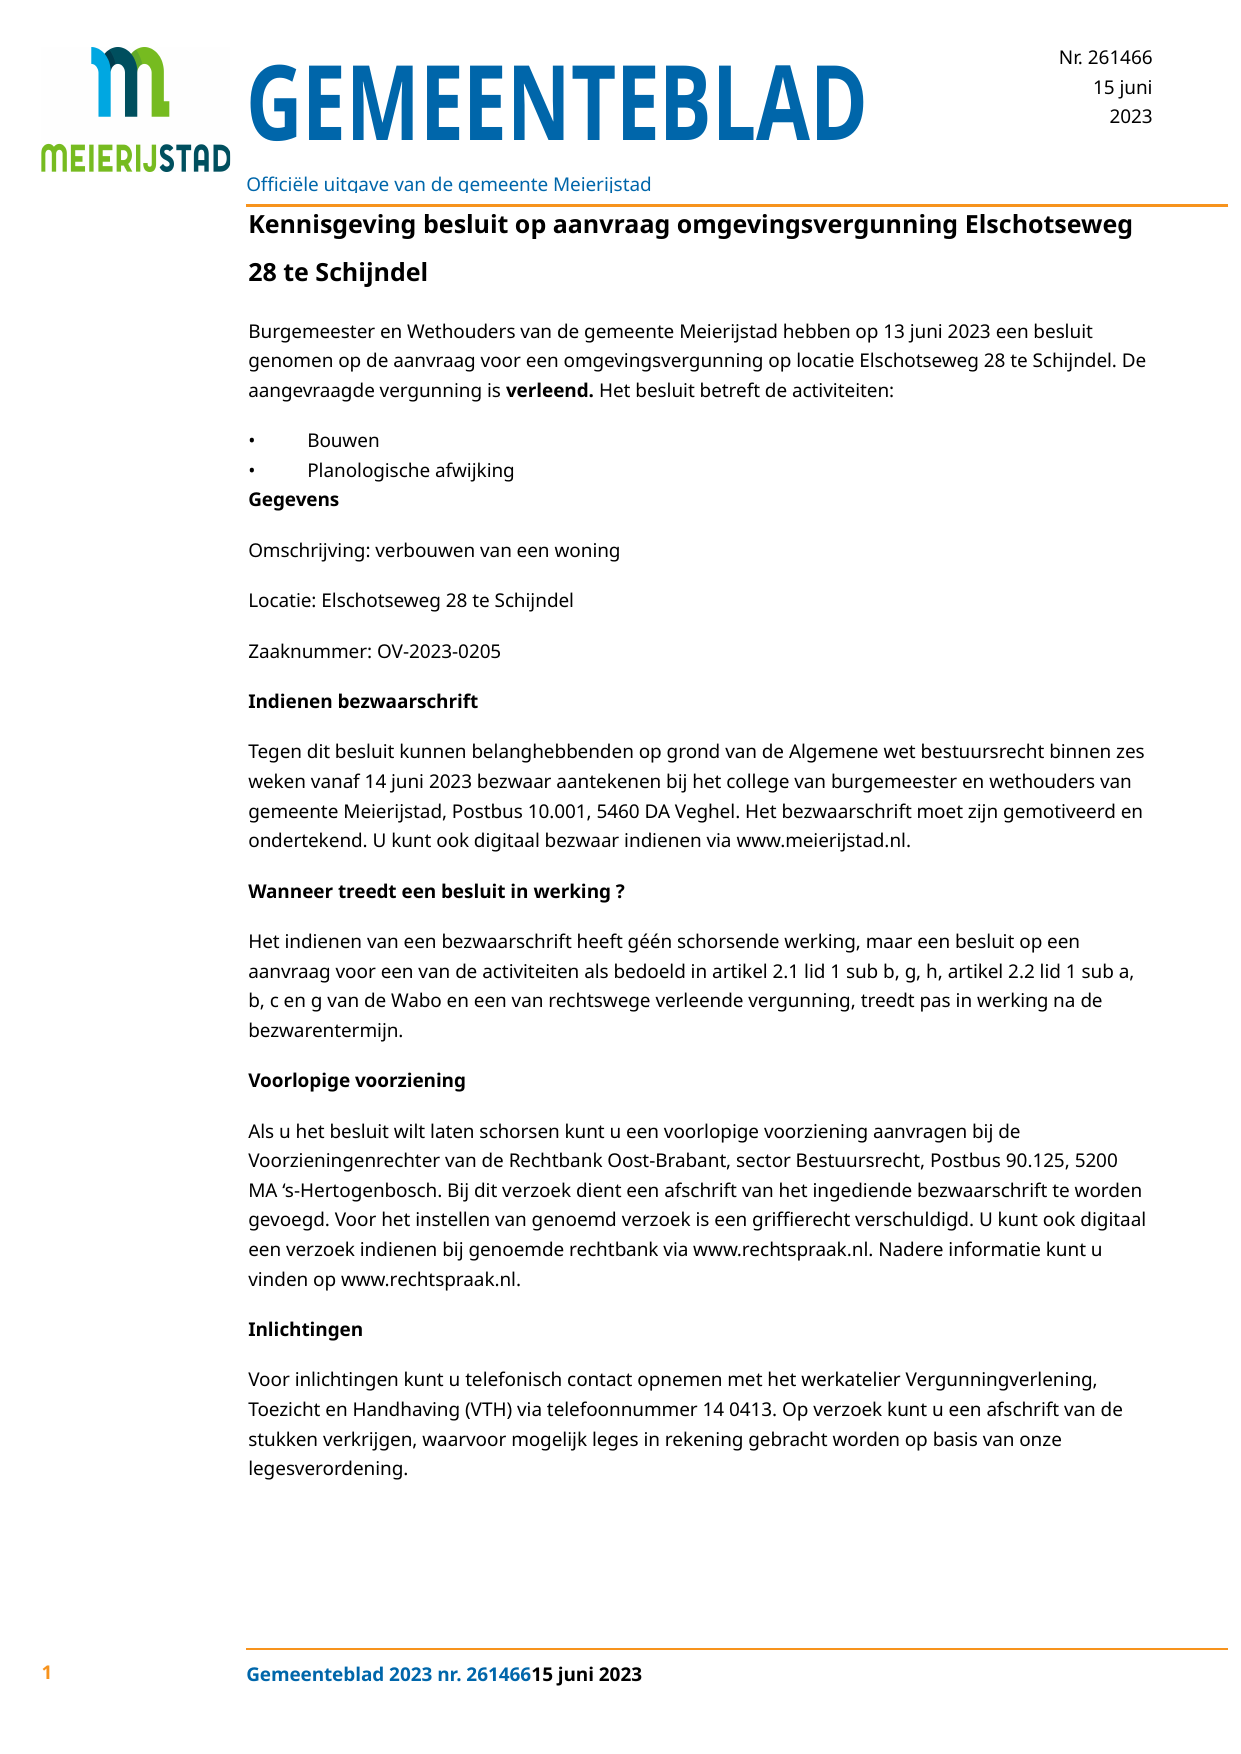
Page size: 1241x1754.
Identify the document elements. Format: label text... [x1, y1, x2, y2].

text Voor inlichtingen kunt u telefonisch contact opnemen met het werkatelier Vergunningverlening, Toezicht en Handhaving (VTH) via telefoonnummer 14 0413. Op verzoek kunt u een afschrift van de stukken verkrijgen, waarvoor mogelijk leges in rekening gebracht worden op basis van onze legesverordening. [248, 1367, 1152, 1481]
picture [41, 47, 231, 172]
text Als u het besluit wilt laten schorsen kunt u een voorlopige voorziening aanvragen bij de Voorzieningenrechter van de Rechtbank Oost-Brabant, sector Bestuursrecht, Postbus 90.125, 5200 MA ‘s-Hertogenbosch. Bij dit verzoek dient een afschrift van het ingediende bezwaarschrift te worden gevoegd. Voor het instellen van genoemd verzoek is een griffierecht verschuldigd. U kunt ook digitaal een verzoek indienen bij genoemde rechtbank via www.rechtspraak.nl. Nadere informatie kunt u vinden op www.rechtspraak.nl. [248, 1118, 1152, 1292]
text Tegen dit besluit kunnen belanghebbenden op grond van de Algemene wet bestuursrecht binnen zes weken vanaf 14 juni 2023 bezwaar aantekenen bij het college van burgemeester en wethouders van gemeente Meierijstad, Postbus 10.001, 5460 DA Veghel. Het bezwaarschrift moet zijn gemotiveerd en ondertekend. U kunt ook digitaal bezwaar indienen via www.meierijstad.nl. [248, 739, 1152, 853]
text Zaaknummer: OV-2023-0205 [248, 638, 1152, 664]
text Omschrijving: verbouwen van een woning [248, 537, 1152, 563]
text Gegevens [248, 487, 1152, 512]
list Bouwen [248, 427, 1152, 453]
text Inlichtingen [248, 1316, 1152, 1342]
text Burgemeester en Wethouders van de gemeente Meierijstad hebben op 13 juni 2023 een besluit genomen op de aanvraag voor een omgevingsvergunning op locatie Elschotseweg 28 te Schijndel. De aangevraagde vergunning is verleend. Het besluit betreft de activiteiten: [248, 318, 1152, 403]
list Planologische afwijking [248, 457, 1152, 483]
text Het indienen van een bezwaarschrift heeft géén schorsende werking, maar een besluit op een aanvraag voor een van de activiteiten als bedoeld in artikel 2.1 lid 1 sub b, g, h, artikel 2.2 lid 1 sub a, b, c en g van de Wabo en een van rechtswege verleende vergunning, treedt pas in werking na de bezwarentermijn. [248, 928, 1152, 1043]
text Kennisgeving besluit op aanvraag omgevingsvergunning Elschotseweg 28 te Schijndel [248, 207, 1152, 288]
text Voorlopige voorziening [248, 1067, 1152, 1093]
text Locatie: Elschotseweg 28 te Schijndel [248, 587, 1152, 613]
text Indienen bezwaarschrift [248, 688, 1152, 714]
text Wanneer treedt een besluit in werking ? [248, 878, 1152, 904]
